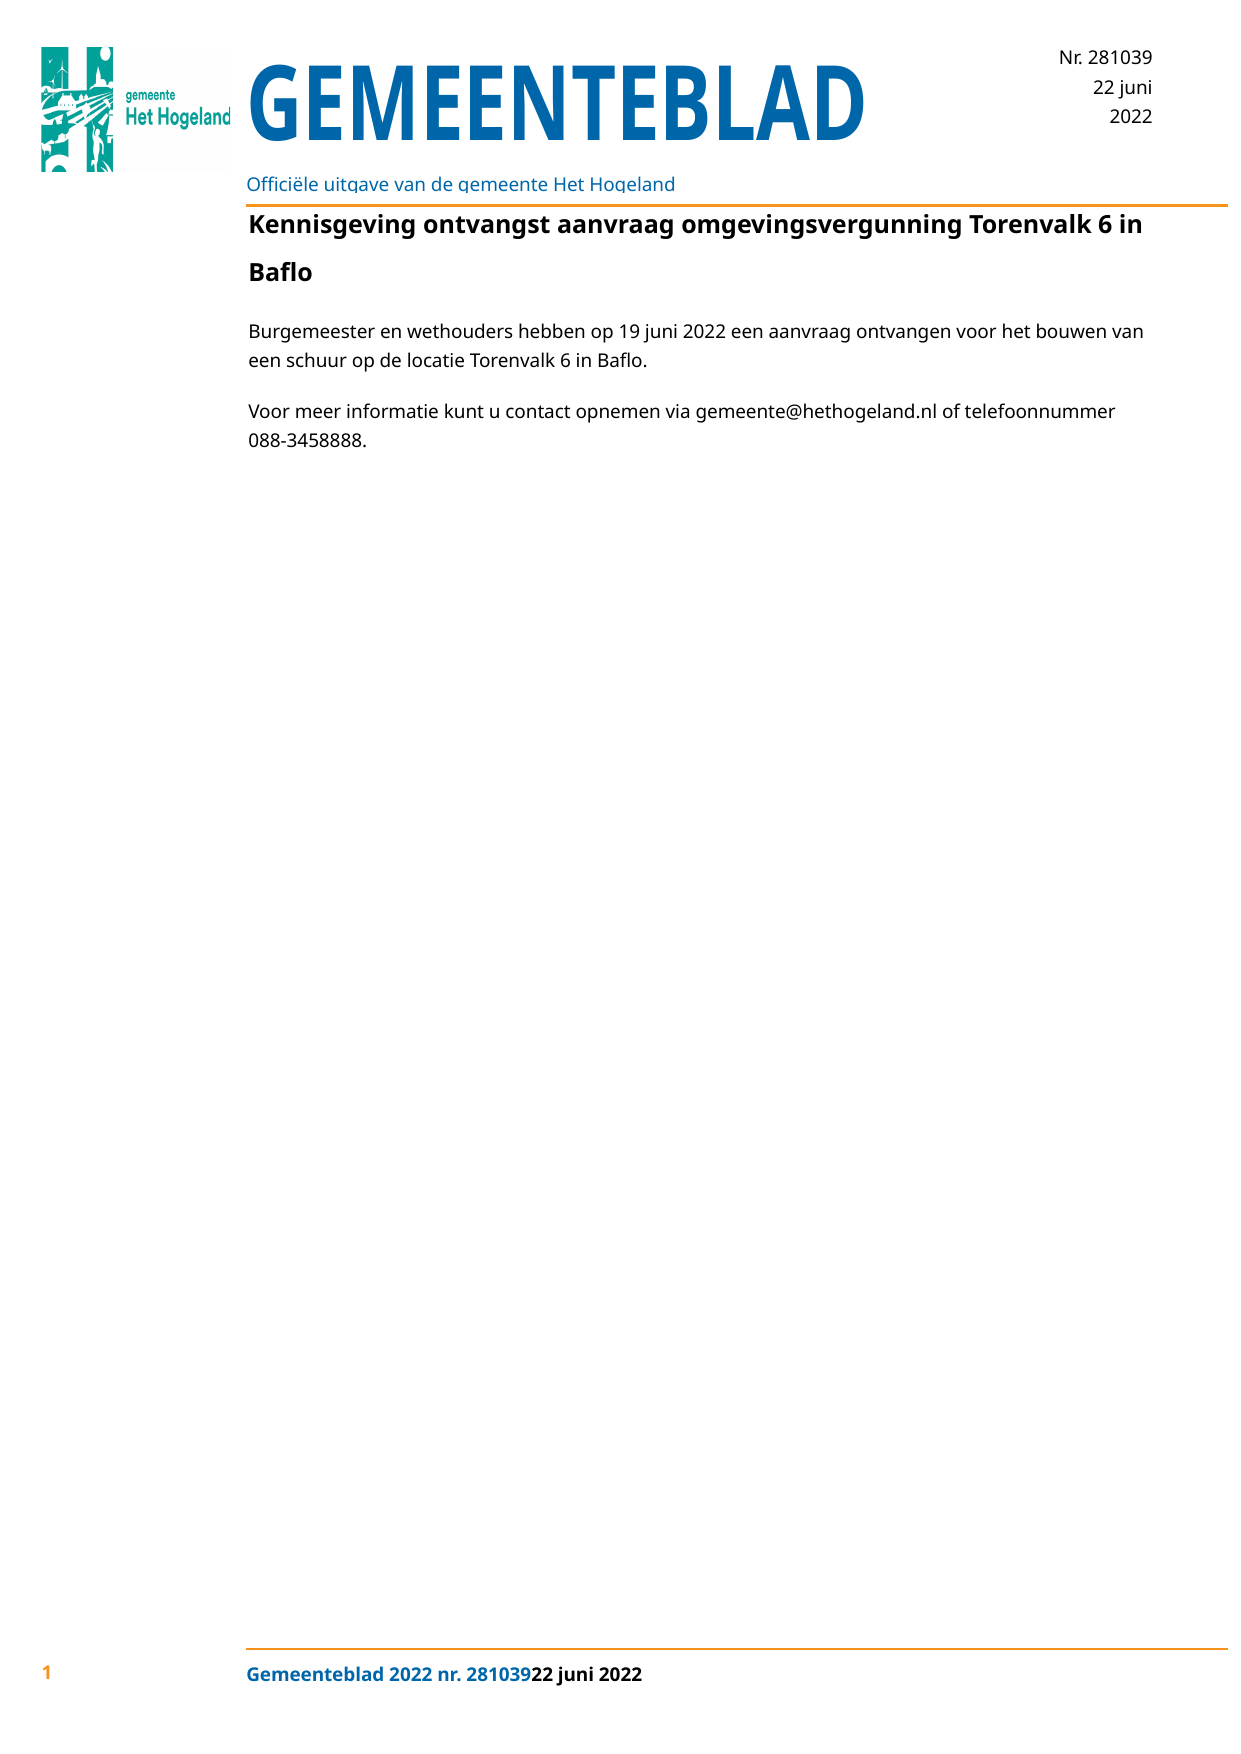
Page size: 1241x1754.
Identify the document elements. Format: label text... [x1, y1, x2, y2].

text Voor meer informatie kunt u contact opnemen via gemeente@hethogeland.nl of telefoonnummer 088-3458888. [248, 398, 1152, 453]
text Burgemeester en wethouders hebben op 19 juni 2022 een aanvraag ontvangen voor het bouwen van een schuur op de locatie Torenvalk 6 in Baflo. [248, 318, 1152, 373]
picture [41, 47, 231, 172]
text Kennisgeving ontvangst aanvraag omgevingsvergunning Torenvalk 6 in Baflo [248, 207, 1152, 288]
